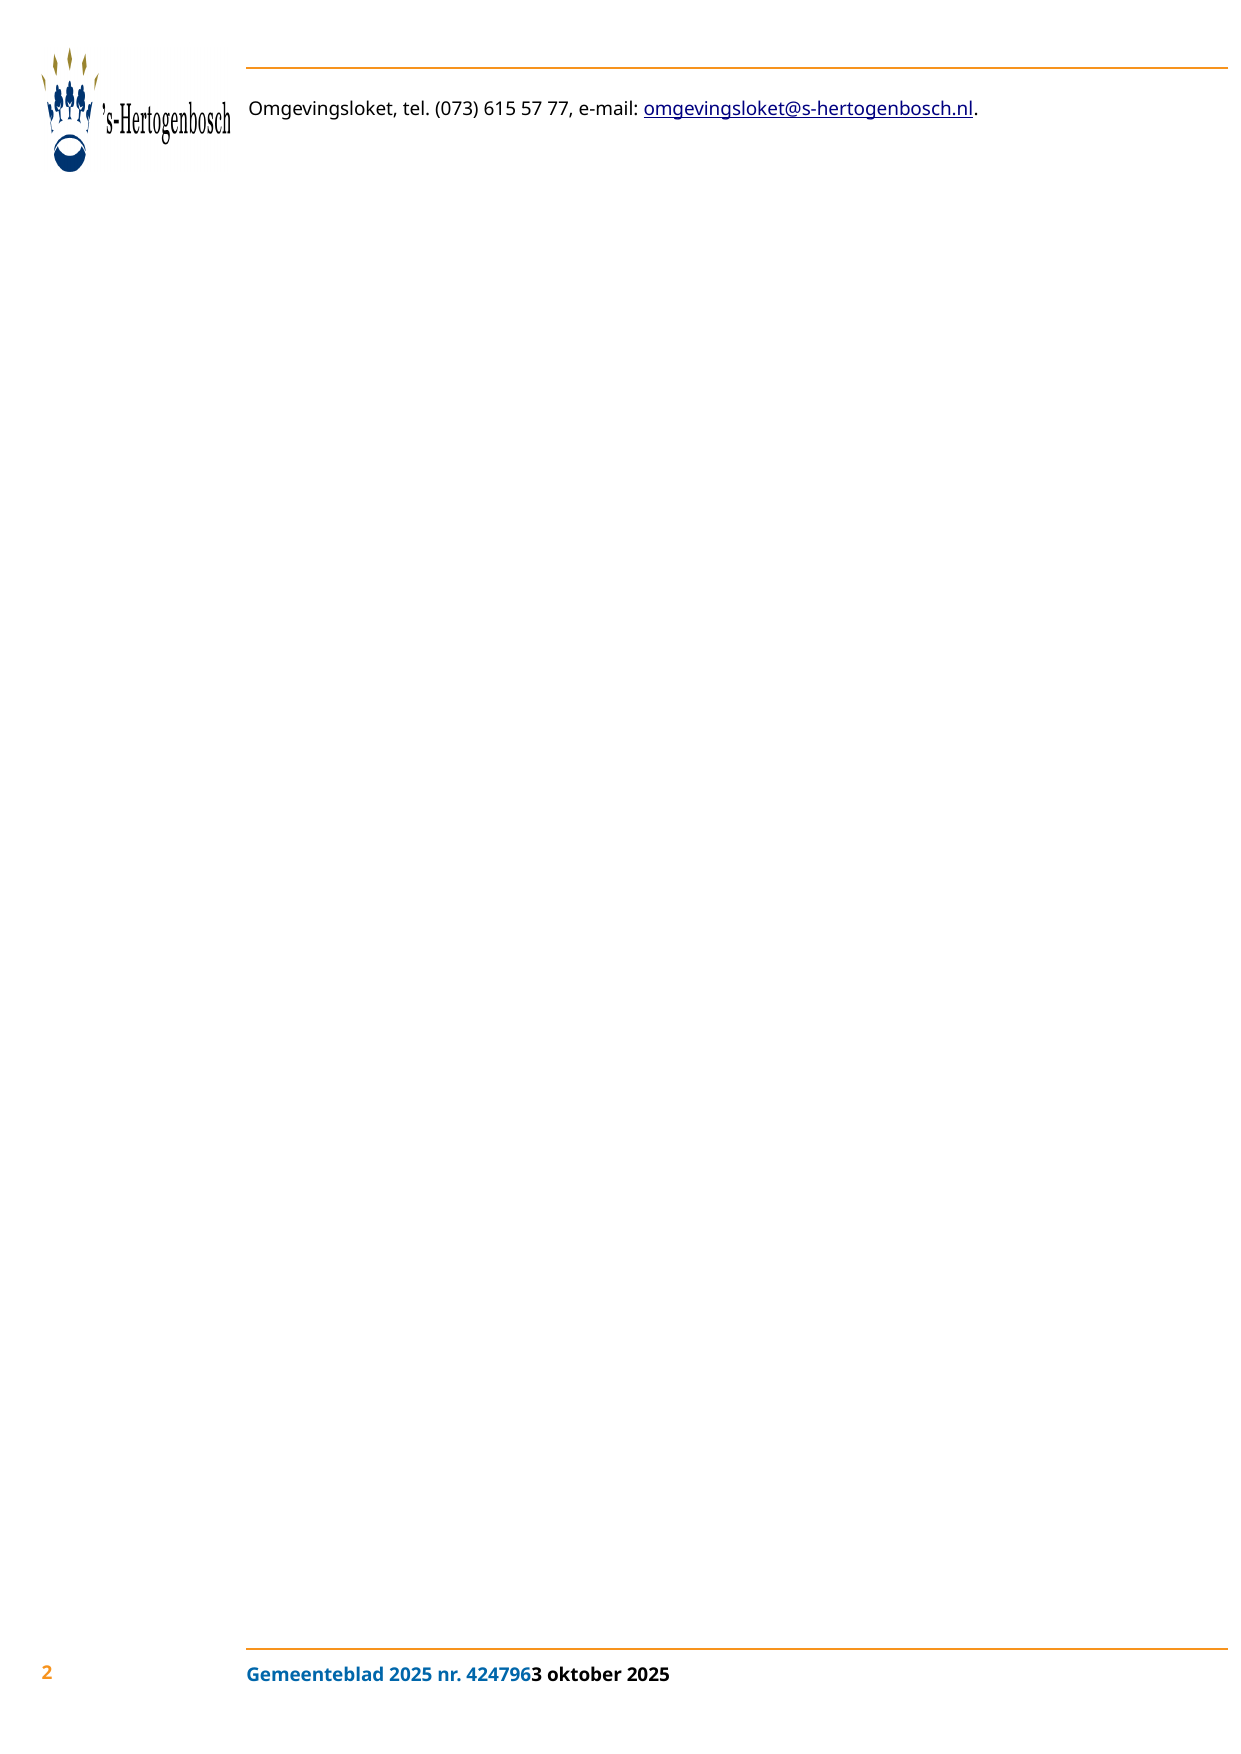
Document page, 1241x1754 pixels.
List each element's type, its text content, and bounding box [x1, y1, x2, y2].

text Omgevingsloket, tel. (073) 615 57 77, e-mail: omgevingsloket@s-hertogenbosch.nl. [248, 95, 1152, 121]
picture [41, 47, 231, 172]
